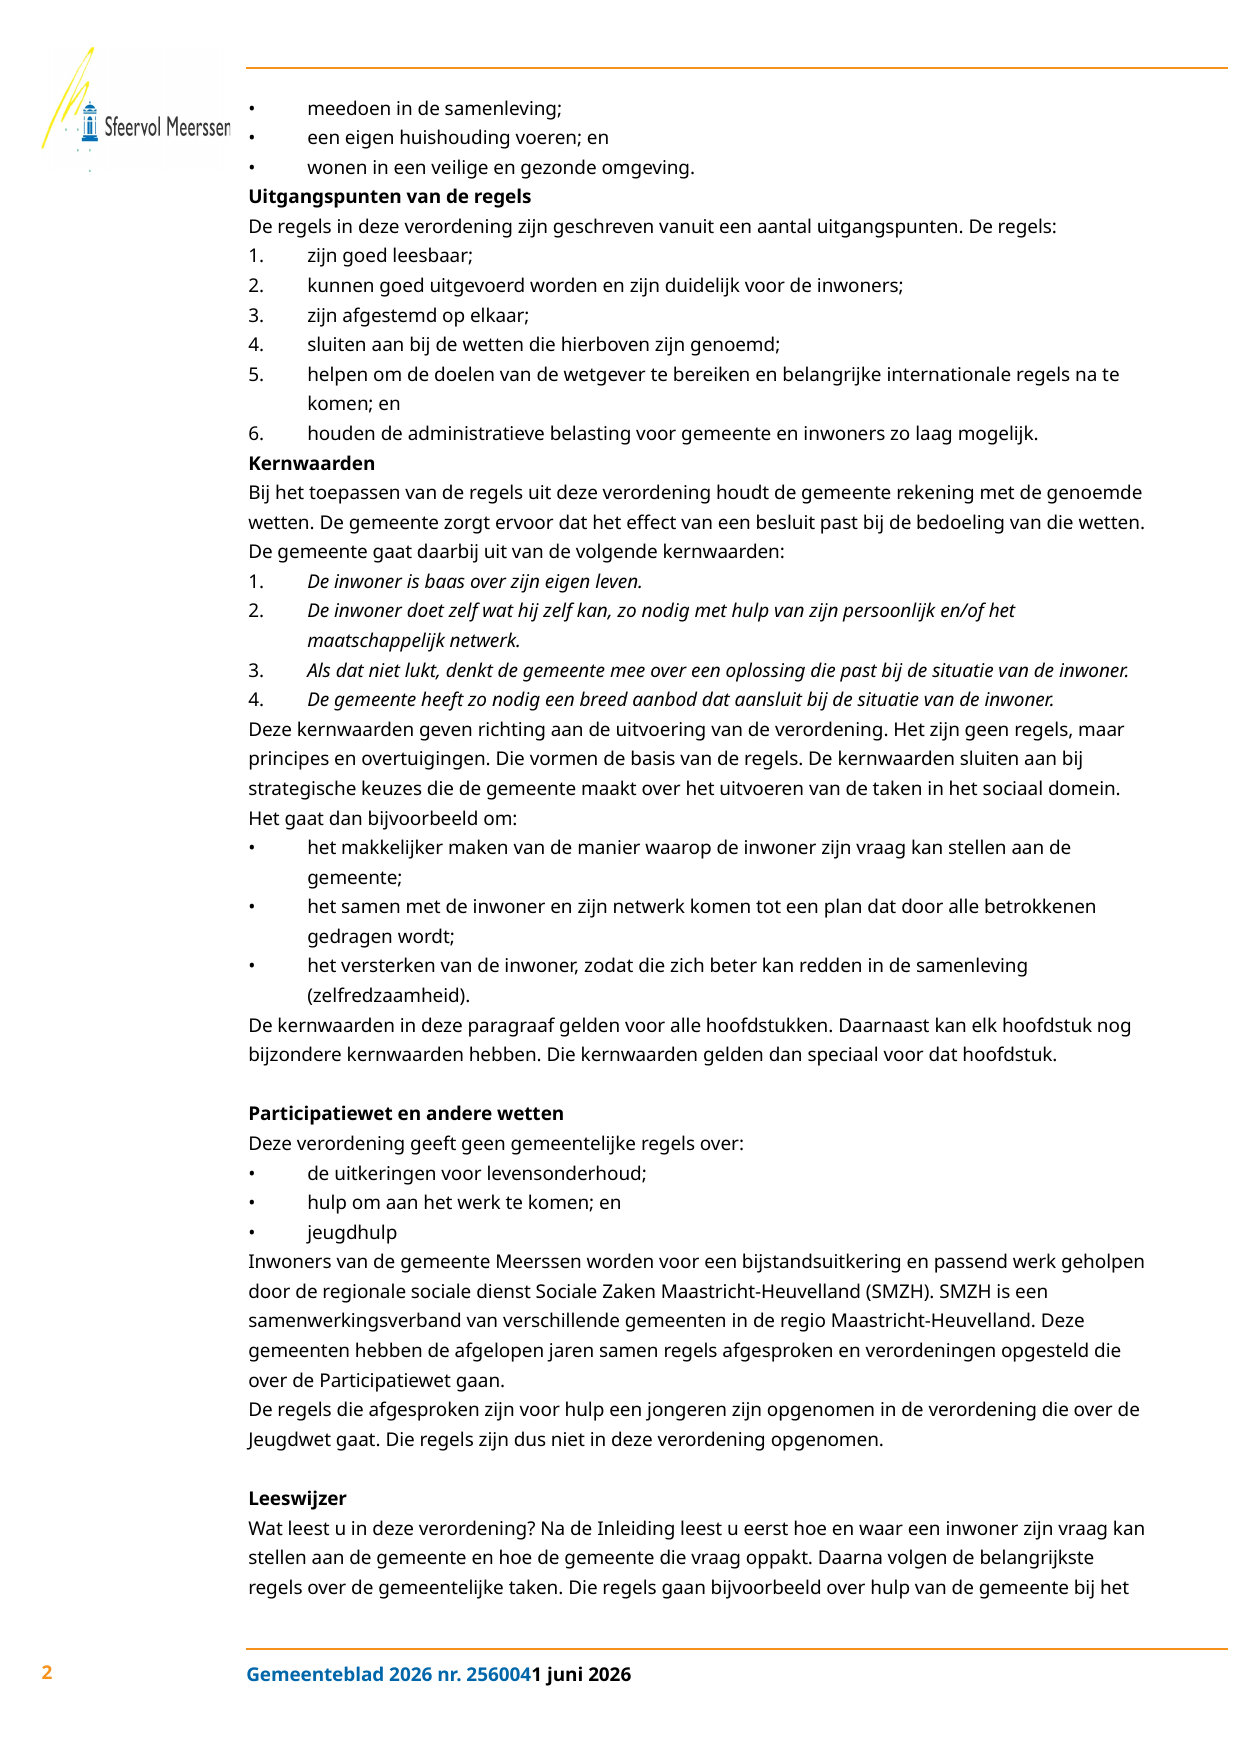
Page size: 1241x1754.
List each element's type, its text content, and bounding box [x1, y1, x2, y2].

text De kernwaarden in deze paragraaf gelden voor alle hoofdstukken. Daarnaast kan elk hoofdstuk nog bijzondere kernwaarden hebben. Die kernwaarden gelden dan speciaal voor dat hoofdstuk. [248, 1012, 1152, 1067]
text Wat leest u in deze verordening? Na de Inleiding leest u eerst hoe en waar een inwoner zijn vraag kan stellen aan de gemeente en hoe de gemeente die vraag oppakt. Daarna volgen de belangrijkste regels over de gemeentelijke taken. Die regels gaan bijvoorbeeld over hulp van de gemeente bij het [248, 1515, 1152, 1600]
picture [41, 47, 231, 172]
list een eigen huishouding voeren; en [248, 124, 1152, 150]
list zijn goed leesbaar; [248, 243, 1152, 268]
list kunnen goed uitgevoerd worden en zijn duidelijk voor de inwoners; [248, 272, 1152, 298]
list wonen in een veilige en gezonde omgeving. [248, 154, 1152, 180]
list het samen met de inwoner en zijn netwerk komen tot een plan dat door alle betrokkenen gedragen wordt; [248, 893, 1152, 949]
list zijn afgestemd op elkaar; [248, 302, 1152, 328]
text Inwoners van de gemeente Meerssen worden voor een bijstandsuitkering en passend werk geholpen door de regionale sociale dienst Sociale Zaken Maastricht-Heuvelland (SMZH). SMZH is een samenwerkingsverband van verschillende gemeenten in de regio Maastricht-Heuvelland. Deze gemeenten hebben de afgelopen jaren samen regels afgesproken en verordeningen opgesteld die over de Participatiewet gaan. [248, 1248, 1152, 1393]
list houden de administratieve belasting voor gemeente en inwoners zo laag mogelijk. [248, 420, 1152, 446]
list Als dat niet lukt, denkt de gemeente mee over een oplossing die past bij de situatie van de inwoner. [248, 657, 1152, 683]
list het versterken van de inwoner, zodat die zich beter kan redden in de samenleving (zelfredzaamheid). [248, 953, 1152, 1008]
text Deze verordening geeft geen gemeentelijke regels over: [248, 1130, 1152, 1156]
text Uitgangspunten van de regels [248, 183, 1152, 209]
list helpen om de doelen van de wetgever te bereiken en belangrijke internationale regels na te komen; en [248, 361, 1152, 416]
list De inwoner is baas over zijn eigen leven. [248, 568, 1152, 594]
text Kernwaarden [248, 450, 1152, 476]
text De regels die afgesproken zijn voor hulp een jongeren zijn opgenomen in de verordening die over de Jeugdwet gaat. Die regels zijn dus niet in deze verordening opgenomen. [248, 1396, 1152, 1452]
text Leeswijzer [248, 1485, 1152, 1511]
list sluiten aan bij de wetten die hierboven zijn genoemd; [248, 331, 1152, 357]
list het makkelijker maken van de manier waarop de inwoner zijn vraag kan stellen aan de gemeente; [248, 834, 1152, 890]
list de uitkeringen voor levensonderhoud; [248, 1160, 1152, 1186]
text Bij het toepassen van de regels uit deze verordening houdt de gemeente rekening met de genoemde wetten. De gemeente zorgt ervoor dat het effect van een besluit past bij de bedoeling van die wetten. De gemeente gaat daarbij uit van de volgende kernwaarden: [248, 479, 1152, 564]
list hulp om aan het werk te komen; en [248, 1189, 1152, 1215]
text Participatiewet en andere wetten [248, 1101, 1152, 1126]
list meedoen in de samenleving; [248, 95, 1152, 121]
text De regels in deze verordening zijn geschreven vanuit een aantal uitgangspunten. De regels: [248, 213, 1152, 239]
list De inwoner doet zelf wat hij zelf kan, zo nodig met hulp van zijn persoonlijk en/of het maatschappelijk netwerk. [248, 598, 1152, 653]
text Deze kernwaarden geven richting aan de uitvoering van de verordening. Het zijn geen regels, maar principes en overtuigingen. Die vormen de basis van de regels. De kernwaarden sluiten aan bij strategische keuzes die de gemeente maakt over het uitvoeren van de taken in het sociaal domein. Het gaat dan bijvoorbeeld om: [248, 716, 1152, 831]
list De gemeente heeft zo nodig een breed aanbod dat aansluit bij de situatie van de inwoner. [248, 686, 1152, 712]
list jeugdhulp [248, 1219, 1152, 1245]
